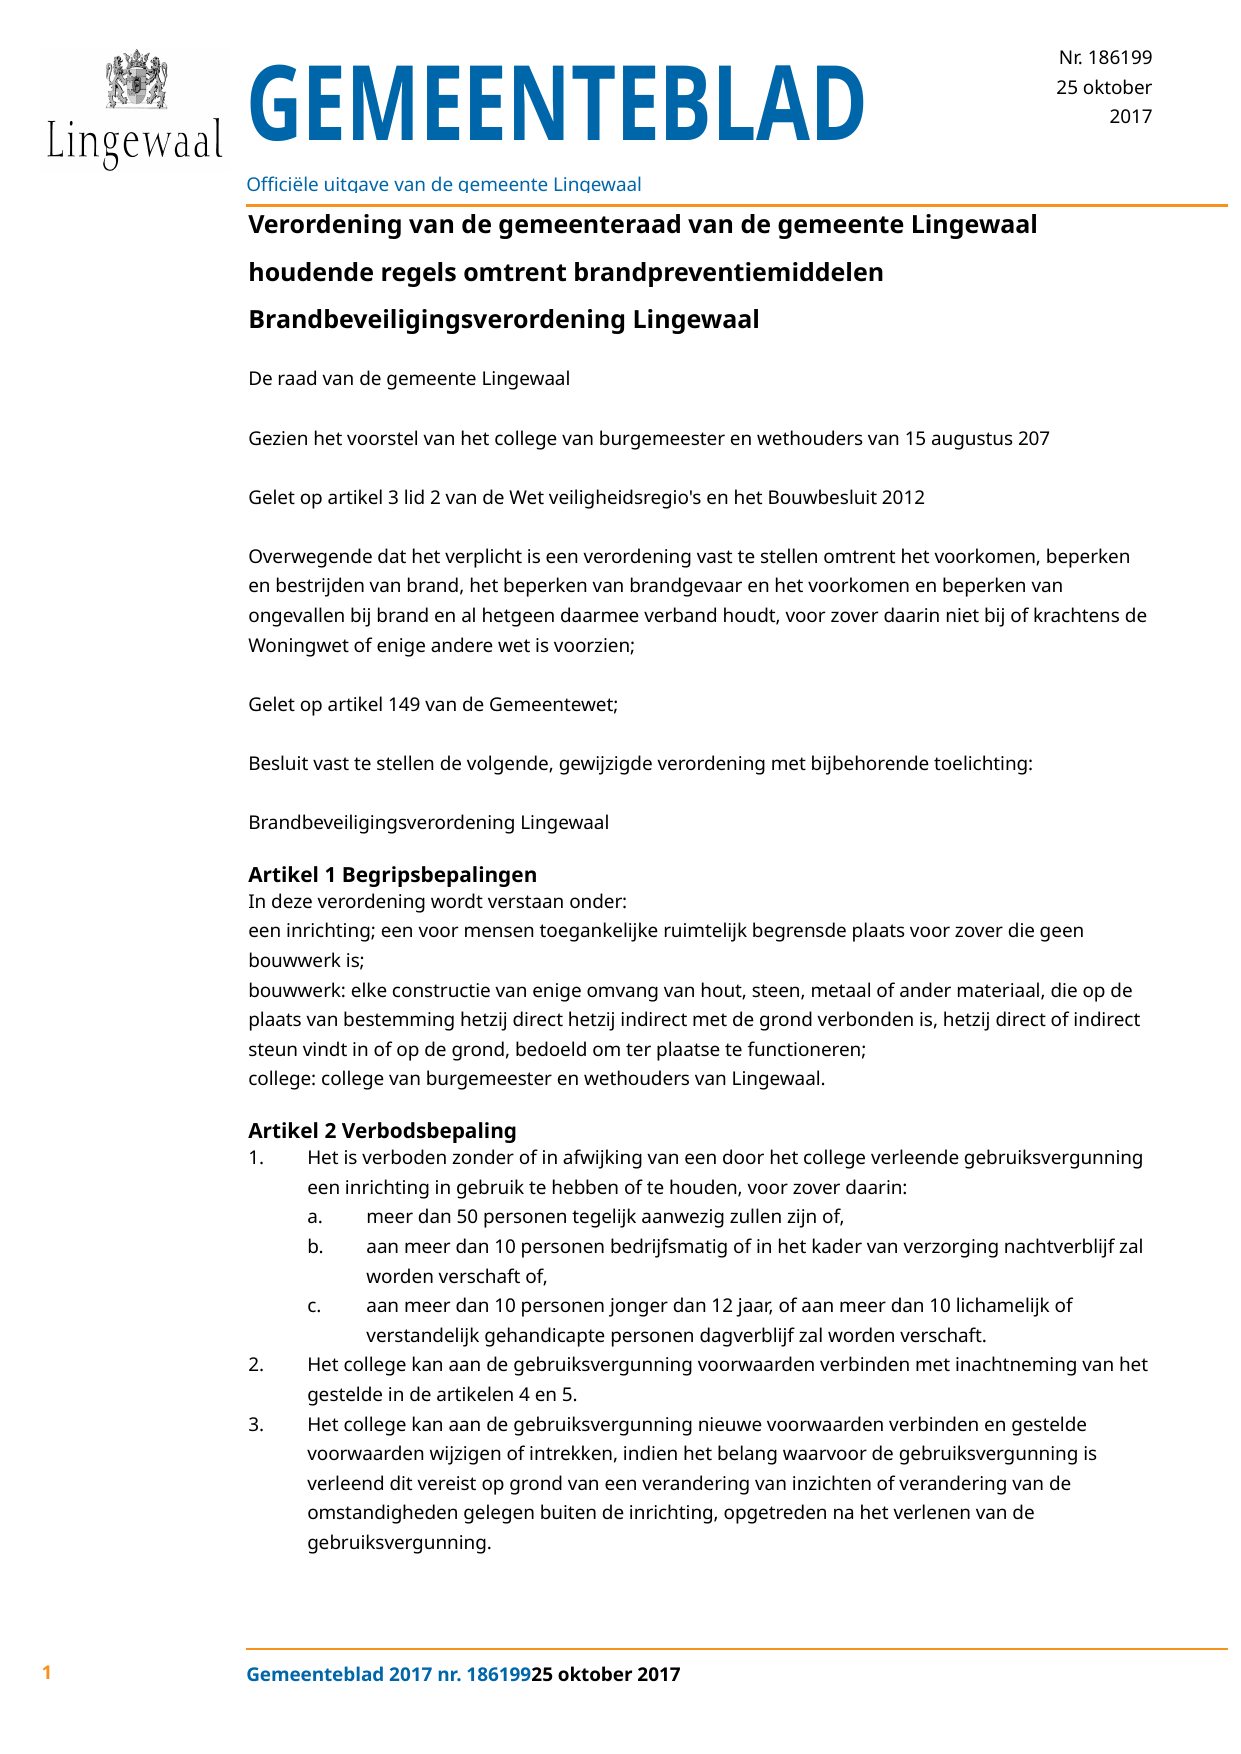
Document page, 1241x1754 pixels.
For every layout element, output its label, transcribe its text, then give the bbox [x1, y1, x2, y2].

list aan meer dan 10 personen jonger dan 12 jaar, of aan meer dan 10 lichamelijk of verstandelijk gehandicapte personen dagverblijf zal worden verschaft. [307, 1292, 1152, 1348]
text De raad van de gemeente Lingewaal [248, 366, 1152, 391]
text Brandbeveiligingsverordening Lingewaal [248, 809, 1152, 835]
text Overwegende dat het verplicht is een verordening vast te stellen omtrent het voorkomen, beperken en bestrijden van brand, het beperken van brandgevaar en het voorkomen en beperken van ongevallen bij brand en al hetgeen daarmee verband houdt, voor zover daarin niet bij of krachtens de Woningwet of enige andere wet is voorzien; [248, 543, 1152, 657]
text een inrichting; een voor mensen toegankelijke ruimtelijk begrensde plaats voor zover die geen bouwwerk is; [248, 918, 1152, 973]
picture [41, 47, 231, 172]
list Het is verboden zonder of in afwijking van een door het college verleende gebruiksvergunning een inrichting in gebruik te hebben of te houden, voor zover daarin: [248, 1144, 1152, 1200]
text In deze verordening wordt verstaan onder: [248, 888, 1152, 914]
list Het college kan aan de gebruiksvergunning nieuwe voorwaarden verbinden en gestelde voorwaarden wijzigen of intrekken, indien het belang waarvoor de gebruiksvergunning is verleend dit vereist op grond van een verandering van inzichten of verandering van de omstandigheden gelegen buiten de inrichting, opgetreden na het verlenen van de gebruiksvergunning. [248, 1411, 1152, 1555]
text Gelet op artikel 149 van de Gemeentewet; [248, 691, 1152, 717]
text Besluit vast te stellen de volgende, gewijzigde verordening met bijbehorende toelichting: [248, 750, 1152, 776]
list Het college kan aan de gebruiksvergunning voorwaarden verbinden met inachtneming van het gestelde in de artikelen 4 en 5. [248, 1352, 1152, 1407]
text Artikel 1 Begripsbepalingen [248, 860, 1152, 888]
list meer dan 50 personen tegelijk aanwezig zullen zijn of, [307, 1204, 1152, 1229]
text Artikel 2 Verbodsbepaling [248, 1116, 1152, 1144]
text Gelet op artikel 3 lid 2 van de Wet veiligheidsregio's en het Bouwbesluit 2012 [248, 484, 1152, 509]
list aan meer dan 10 personen bedrijfsmatig of in het kader van verzorging nachtverblijf zal worden verschaft of, [307, 1233, 1152, 1288]
text Gezien het voorstel van het college van burgemeester en wethouders van 15 augustus 207 [248, 425, 1152, 450]
text Verordening van de gemeenteraad van de gemeente Lingewaal houdende regels omtrent brandpreventiemiddelen Brandbeveiligingsverordening Lingewaal [248, 207, 1152, 336]
text bouwwerk: elke constructie van enige omvang van hout, steen, metaal of ander materiaal, die op de plaats van bestemming hetzij direct hetzij indirect met de grond verbonden is, hetzij direct of indirect steun vindt in of op de grond, bedoeld om ter plaatse te functioneren; [248, 977, 1152, 1062]
text college: college van burgemeester en wethouders van Lingewaal. [248, 1066, 1152, 1091]
